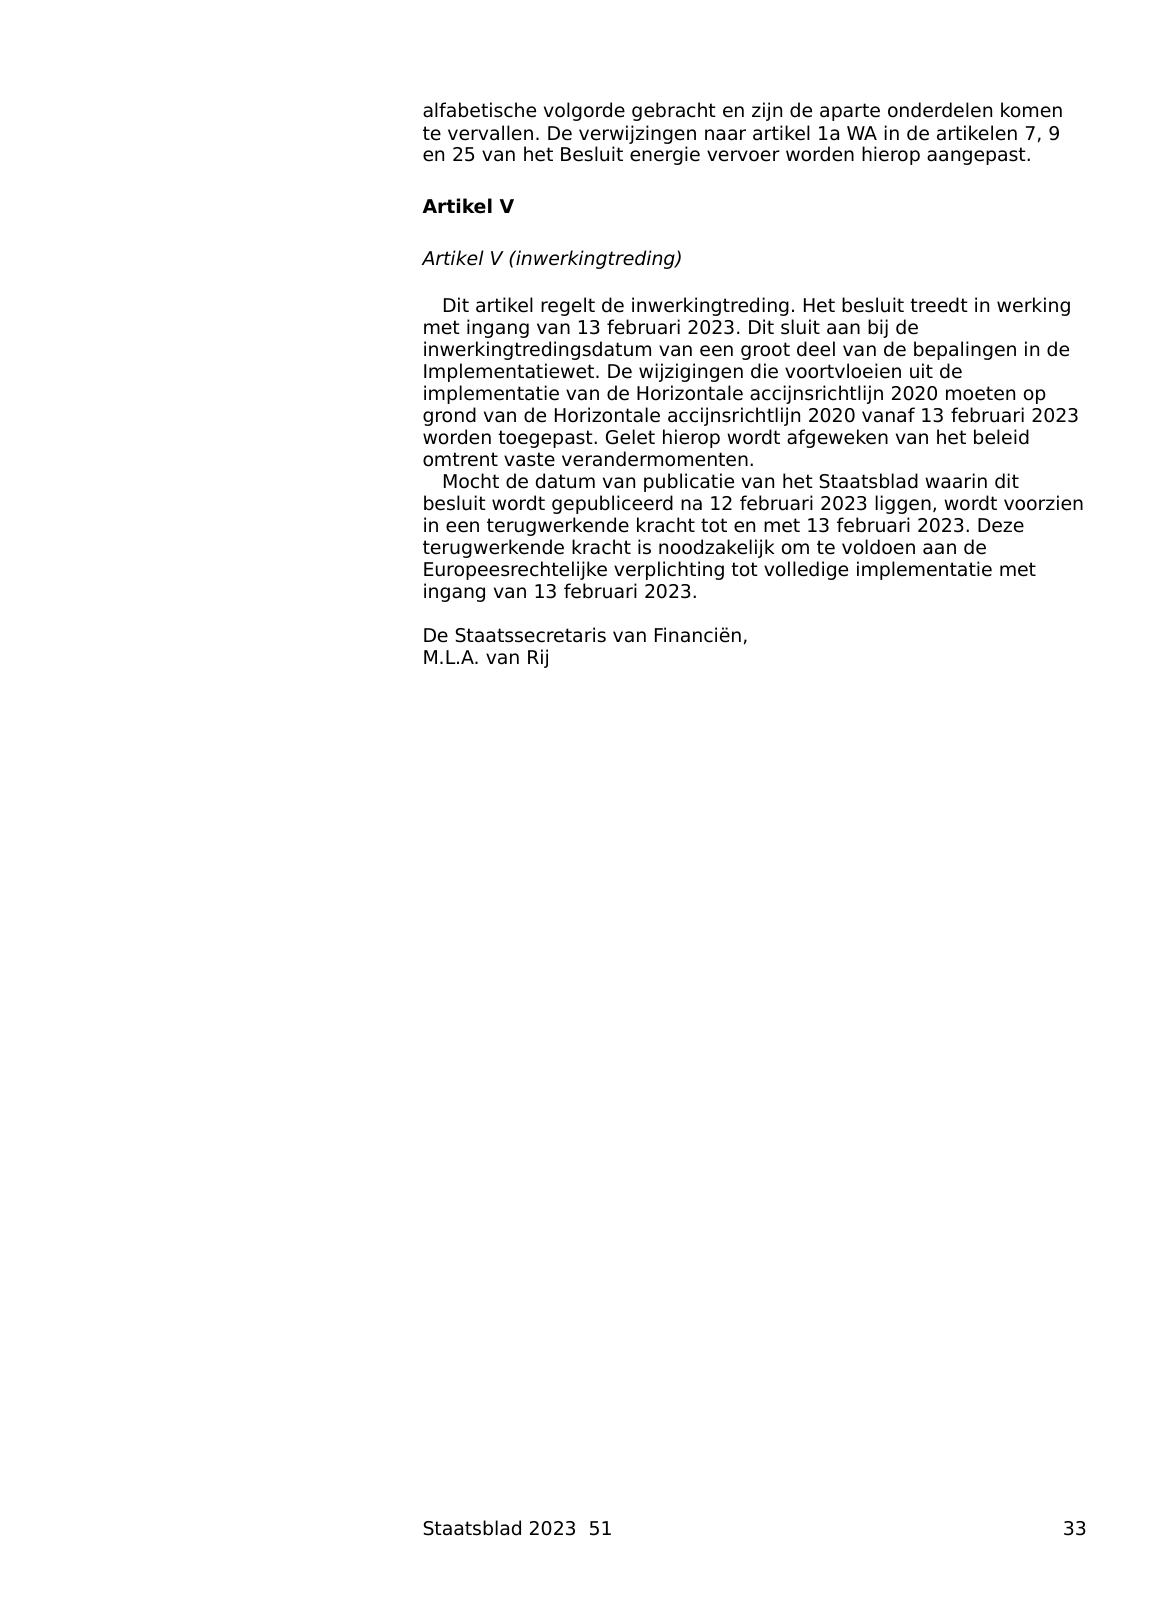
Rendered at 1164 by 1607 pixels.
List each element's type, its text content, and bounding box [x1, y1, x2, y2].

text De Staatssecretaris van Financiën, M.L.A. van Rij [422, 625, 1087, 669]
text alfabetische volgorde gebracht en zijn de aparte onderdelen komen te vervallen. De verwijzingen naar artikel 1a WA in de artikelen 7, 9 en 25 van het Besluit energie vervoer worden hierop aangepast. [422, 100, 1087, 166]
subtitle Artikel V [422, 196, 1087, 218]
text Mocht de datum van publicatie van het Staatsblad waarin dit besluit wordt gepubliceerd na 12 februari 2023 liggen, wordt voorzien in een terugwerkende kracht tot en met 13 februari 2023. Deze terugwerkende kracht is noodzakelijk om te voldoen aan de Europeesrechtelijke verplichting tot volledige implementatie met ingang van 13 februari 2023. [422, 471, 1087, 603]
subtitle Artikel V (inwerkingtreding) [422, 248, 1087, 270]
text Dit artikel regelt de inwerkingtreding. Het besluit treedt in werking met ingang van 13 februari 2023. Dit sluit aan bij de inwerkingtredingsdatum van een groot deel van de bepalingen in de Implementatiewet. De wijzigingen die voortvloeien uit de implementatie van de Horizontale accijnsrichtlijn 2020 moeten op grond van de Horizontale accijnsrichtlijn 2020 vanaf 13 februari 2023 worden toegepast. Gelet hierop wordt afgeweken van het beleid omtrent vaste verandermomenten. [422, 295, 1087, 471]
